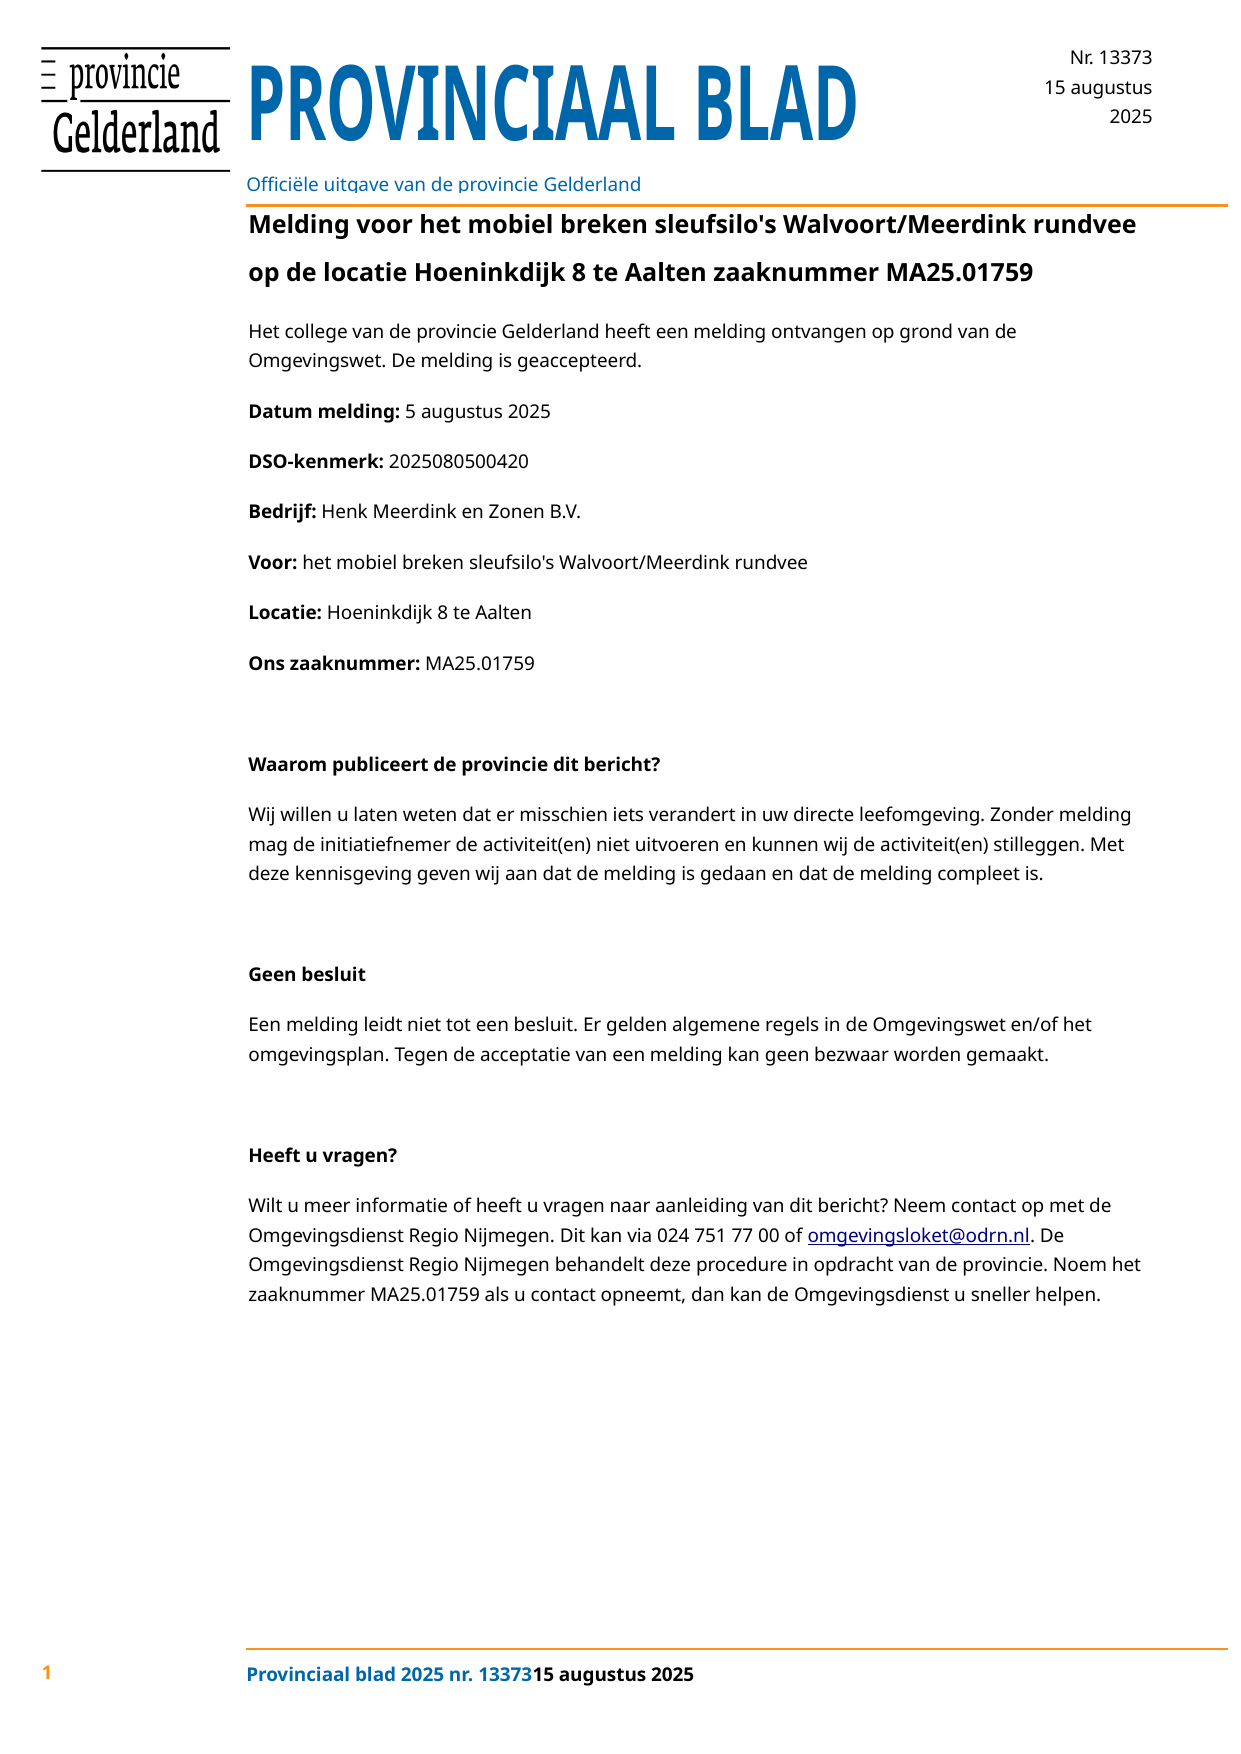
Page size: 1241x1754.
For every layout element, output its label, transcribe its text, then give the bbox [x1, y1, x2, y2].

text Wij willen u laten weten dat er misschien iets verandert in uw directe leefomgeving. Zonder melding mag de initiatiefnemer de activiteit(en) niet uitvoeren en kunnen wij de activiteit(en) stilleggen. Met deze kennisgeving geven wij aan dat de melding is gedaan en dat de melding compleet is. [248, 801, 1152, 886]
text Melding voor het mobiel breken sleufsilo's Walvoort/Meerdink rundvee op de locatie Hoeninkdijk 8 te Aalten zaaknummer MA25.01759 [248, 207, 1152, 288]
text Het college van de provincie Gelderland heeft een melding ontvangen op grond van de Omgevingswet. De melding is geaccepteerd. [248, 318, 1152, 373]
picture [41, 47, 231, 172]
text Wilt u meer informatie of heeft u vragen naar aanleiding van dit bericht? Neem contact op met de Omgevingsdienst Regio Nijmegen. Dit kan via 024 751 77 00 of omgevingsloket@odrn.nl. De Omgevingsdienst Regio Nijmegen behandelt deze procedure in opdracht van de provincie. Noem het zaaknummer MA25.01759 als u contact opneemt, dan kan de Omgevingsdienst u sneller helpen. [248, 1192, 1152, 1307]
text Bedrijf: Henk Meerdink en Zonen B.V. [248, 499, 1152, 524]
text Waarom publiceert de provincie dit bericht? [248, 751, 1152, 777]
text Voor: het mobiel breken sleufsilo's Walvoort/Meerdink rundvee [248, 549, 1152, 575]
text Datum melding: 5 augustus 2025 [248, 398, 1152, 424]
text Locatie: Hoeninkdijk 8 te Aalten [248, 599, 1152, 625]
text Heeft u vragen? [248, 1142, 1152, 1168]
text Geen besluit [248, 961, 1152, 987]
text Ons zaaknummer: MA25.01759 [248, 650, 1152, 676]
text Een melding leidt niet tot een besluit. Er gelden algemene regels in de Omgevingswet en/of het omgevingsplan. Tegen de acceptatie van een melding kan geen bezwaar worden gemaakt. [248, 1012, 1152, 1067]
text DSO-kenmerk: 2025080500420 [248, 448, 1152, 474]
